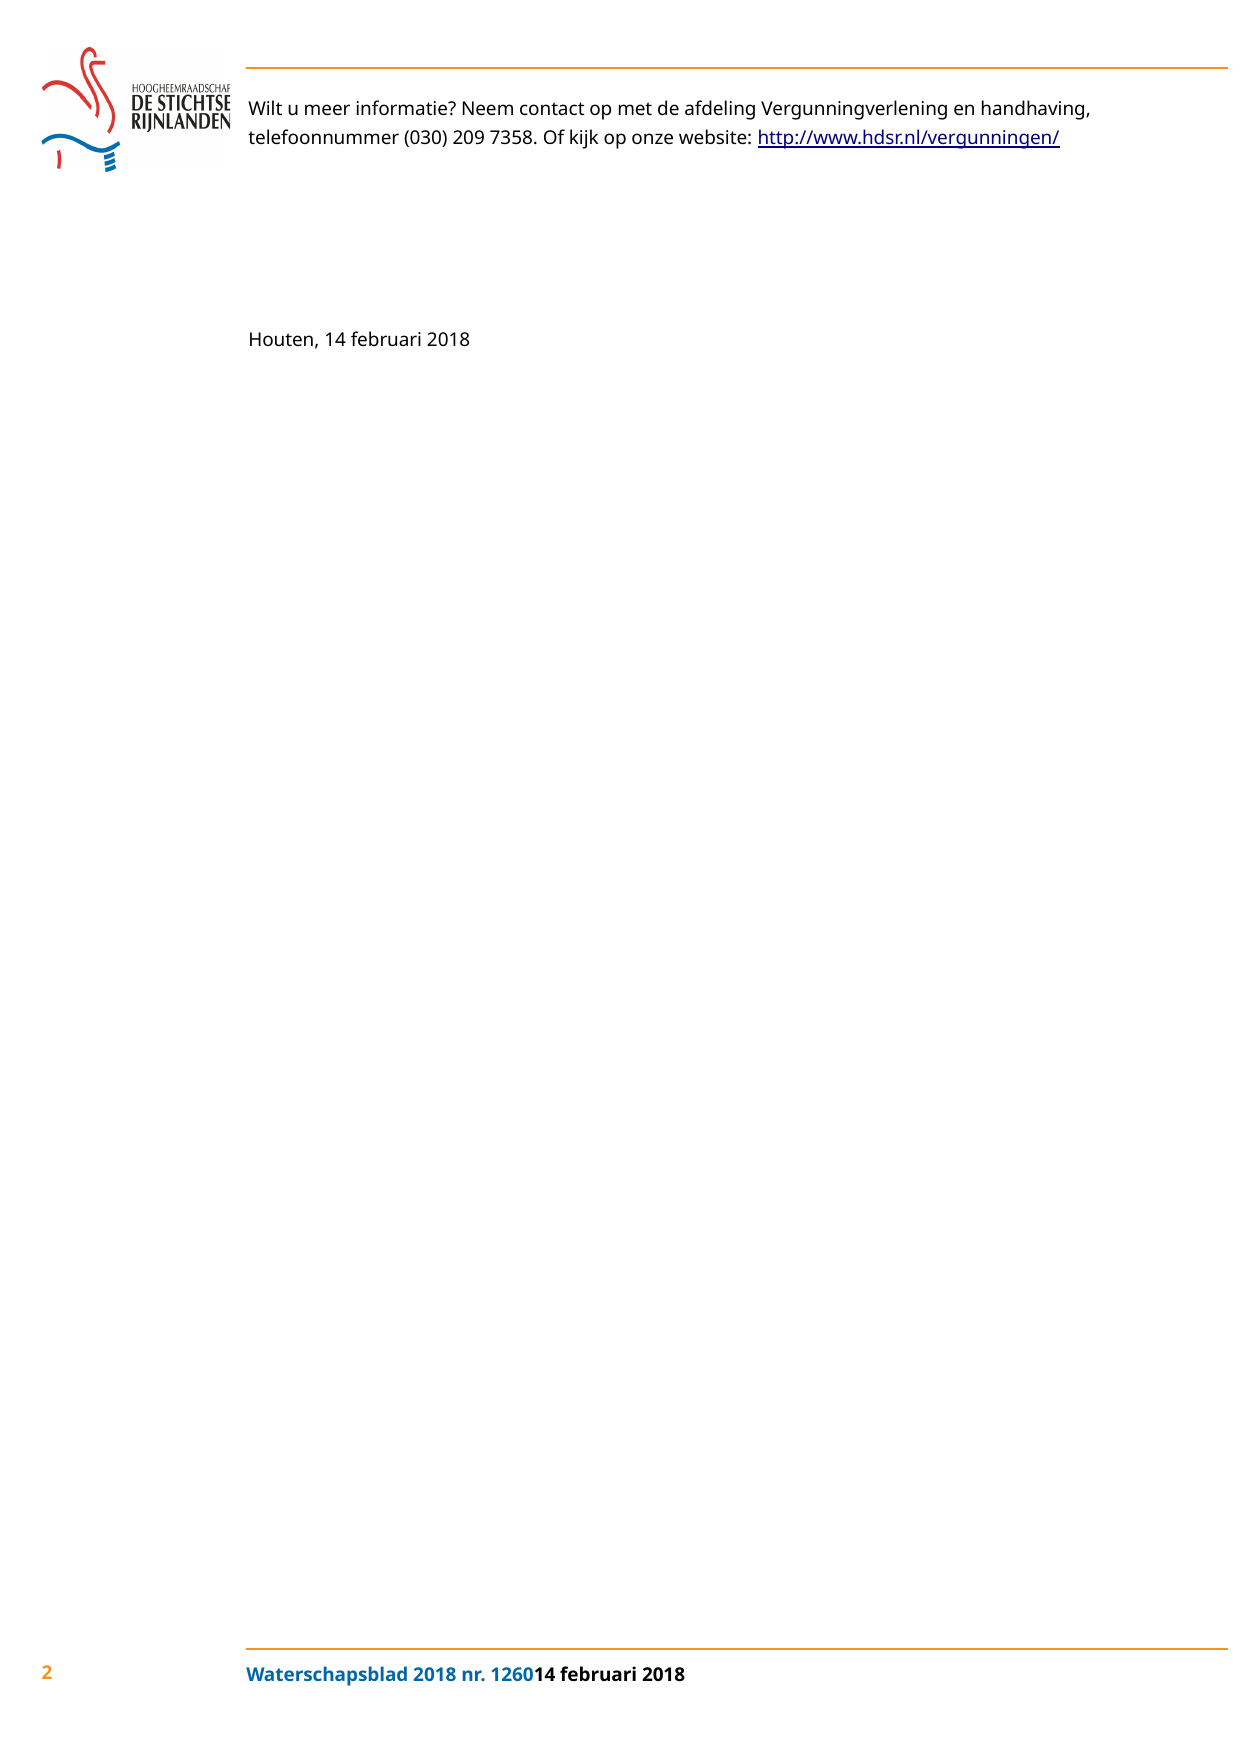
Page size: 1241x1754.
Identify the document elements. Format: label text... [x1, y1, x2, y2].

text Houten, 14 februari 2018 [248, 326, 1152, 352]
text Wilt u meer informatie? Neem contact op met de afdeling Vergunningverlening en handhaving, telefoonnummer (030) 209 7358. Of kijk op onze website: http://www.hdsr.nl/vergunningen/ [248, 95, 1152, 150]
picture [41, 47, 231, 172]
